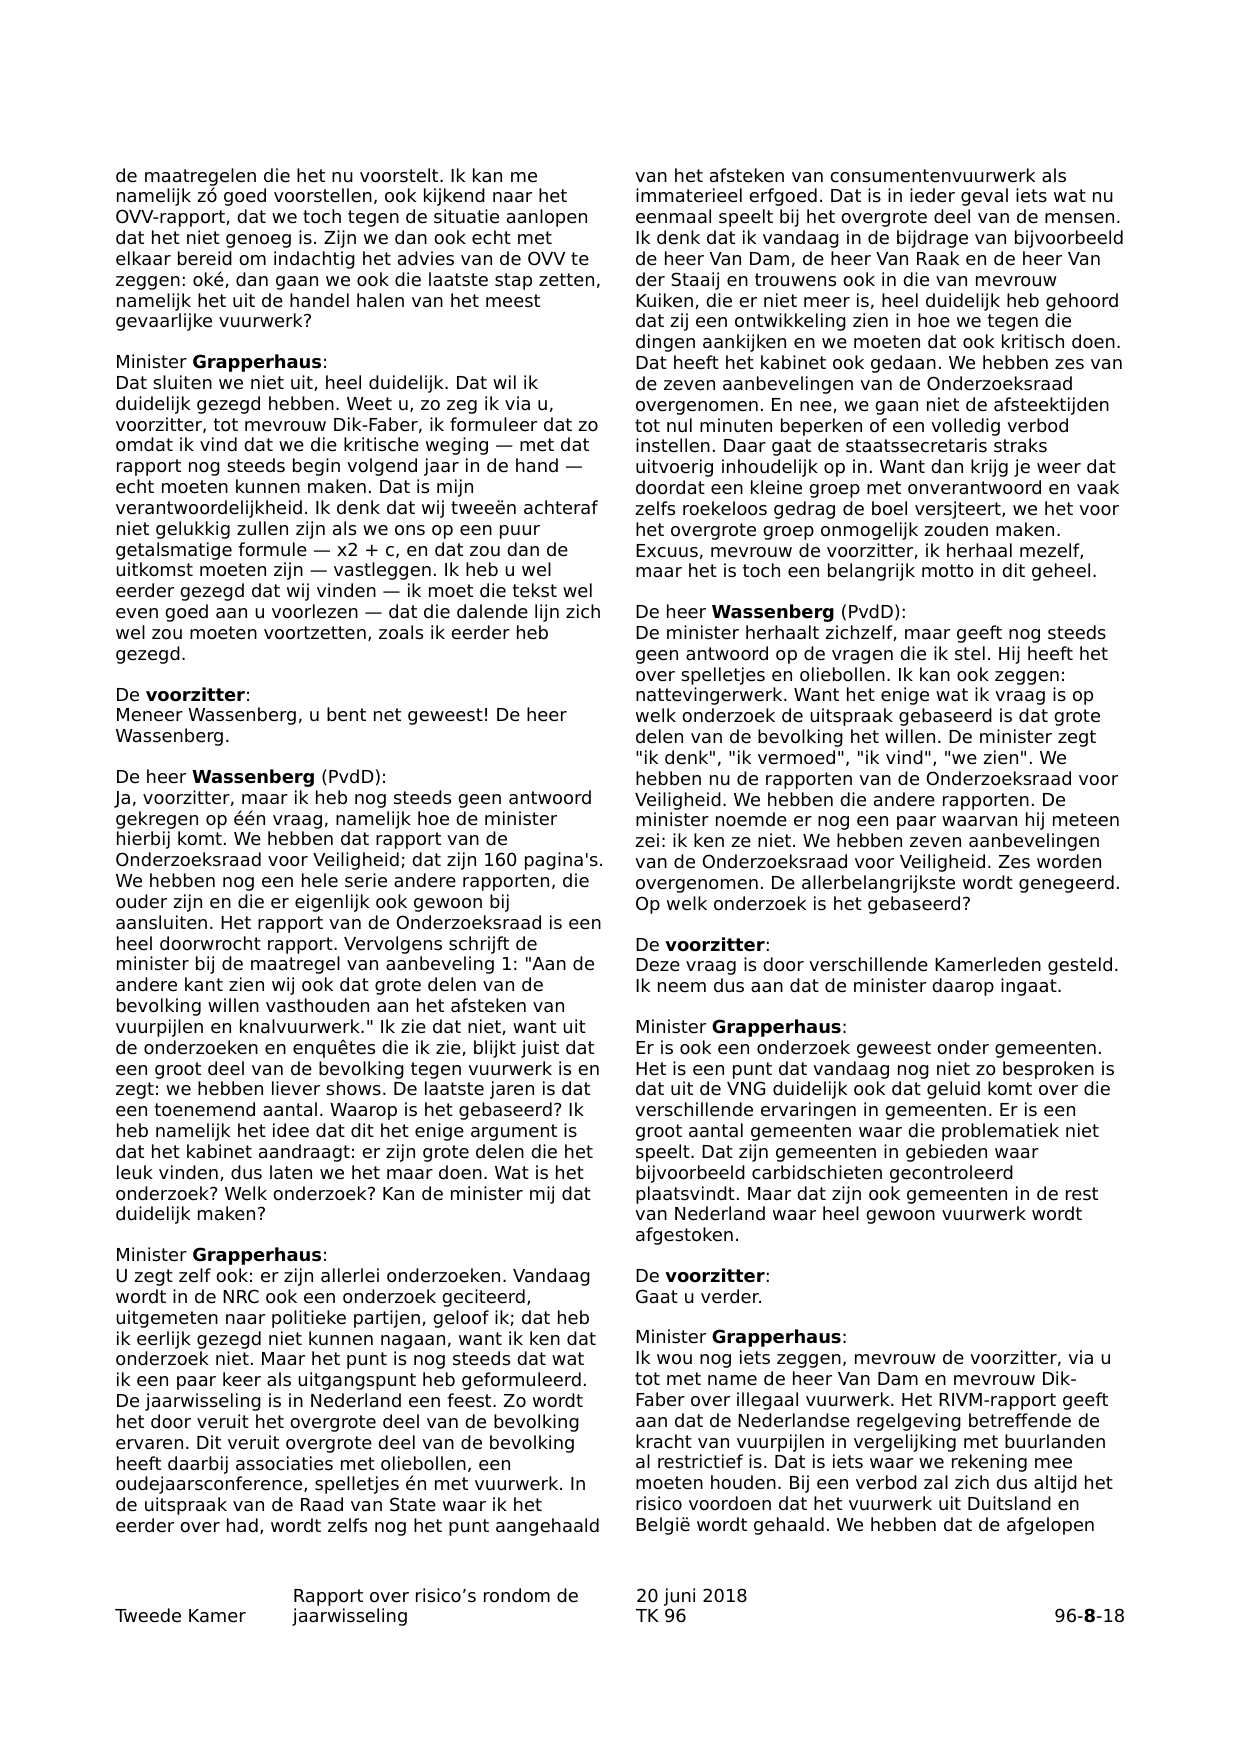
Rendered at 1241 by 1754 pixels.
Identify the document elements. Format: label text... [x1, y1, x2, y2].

text Minister Grapperhaus: [115, 1245, 605, 1266]
text De voorzitter: [635, 934, 1125, 955]
text Minister Grapperhaus: [635, 1017, 1125, 1037]
text Ik wou nog iets zeggen, mevrouw de voorzitter, via u tot met name de heer Van Dam en mevrouw Dik-Faber over illegaal vuurwerk. Het RIVM-rapport geeft aan dat de Nederlandse regelgeving betreffende de kracht van vuurpijlen in vergelijking met buurlanden al restrictief is. Dat is iets waar we rekening mee moeten houden. Bij een verbod zal zich dus altijd het risico voordoen dat het vuurwerk uit Duitsland en België wordt gehaald. We hebben dat de afgelopen [635, 1348, 1125, 1536]
text De minister herhaalt zichzelf, maar geeft nog steeds geen antwoord op de vragen die ik stel. Hij heeft het over spelletjes en oliebollen. Ik kan ook zeggen: nattevingerwerk. Want het enige wat ik vraag is op welk onderzoek de uitspraak gebaseerd is dat grote delen van de bevolking het willen. De minister zegt "ik denk", "ik vermoed", "ik vind", "we zien". We hebben nu de rapporten van de Onderzoeksraad voor Veiligheid. We hebben die andere rapporten. De minister noemde er nog een paar waarvan hij meteen zei: ik ken ze niet. We hebben zeven aanbevelingen van de Onderzoeksraad voor Veiligheid. Zes worden overgenomen. De allerbelangrijkste wordt genegeerd. Op welk onderzoek is het gebaseerd? [635, 623, 1125, 914]
text De heer Wassenberg (PvdD): [635, 602, 1125, 623]
text de maatregelen die het nu voorstelt. Ik kan me namelijk zó goed voorstellen, ook kijkend naar het OVV-rapport, dat we toch tegen de situatie aanlopen dat het niet genoeg is. Zijn we dan ook echt met elkaar bereid om indachtig het advies van de OVV te zeggen: oké, dan gaan we ook die laatste stap zetten, namelijk het uit de handel halen van het meest gevaarlijke vuurwerk? [115, 165, 605, 332]
text Gaat u verder. [635, 1287, 1125, 1307]
text De voorzitter: [115, 684, 605, 705]
text Dat heeft het kabinet ook gedaan. We hebben zes van de zeven aanbevelingen van de Onderzoeksraad overgenomen. En nee, we gaan niet de afsteektijden tot nul minuten beperken of een volledig verbod instellen. Daar gaat de staatssecretaris straks uitvoerig inhoudelijk op in. Want dan krijg je weer dat doordat een kleine groep met onverantwoord en vaak zelfs roekeloos gedrag de boel versjteert, we het voor het overgrote groep onmogelijk zouden maken. Excuus, mevrouw de voorzitter, ik herhaal mezelf, maar het is toch een belangrijk motto in dit geheel. [635, 353, 1125, 582]
text Deze vraag is door verschillende Kamerleden gesteld. Ik neem dus aan dat de minister daarop ingaat. [635, 955, 1125, 997]
text Meneer Wassenberg, u bent net geweest! De heer Wassenberg. [115, 705, 605, 747]
text De heer Wassenberg (PvdD): [115, 767, 605, 787]
text Minister Grapperhaus: [635, 1327, 1125, 1348]
text van het afsteken van consumentenvuurwerk als immaterieel erfgoed. Dat is in ieder geval iets wat nu eenmaal speelt bij het overgrote deel van de mensen. Ik denk dat ik vandaag in de bijdrage van bijvoorbeeld de heer Van Dam, de heer Van Raak en de heer Van der Staaij en trouwens ook in die van mevrouw Kuiken, die er niet meer is, heel duidelijk heb gehoord dat zij een ontwikkeling zien in hoe we tegen die dingen aankijken en we moeten dat ook kritisch doen. [635, 165, 1125, 353]
text Ja, voorzitter, maar ik heb nog steeds geen antwoord gekregen op één vraag, namelijk hoe de minister hierbij komt. We hebben dat rapport van de Onderzoeksraad voor Veiligheid; dat zijn 160 pagina's. We hebben nog een hele serie andere rapporten, die ouder zijn en die er eigenlijk ook gewoon bij aansluiten. Het rapport van de Onderzoeksraad is een heel doorwrocht rapport. Vervolgens schrijft de minister bij de maatregel van aanbeveling 1: "Aan de andere kant zien wij ook dat grote delen van de bevolking willen vasthouden aan het afsteken van vuurpijlen en knalvuurwerk." Ik zie dat niet, want uit de onderzoeken en enquêtes die ik zie, blijkt juist dat een groot deel van de bevolking tegen vuurwerk is en zegt: we hebben liever shows. De laatste jaren is dat een toenemend aantal. Waarop is het gebaseerd? Ik heb namelijk het idee dat dit het enige argument is dat het kabinet aandraagt: er zijn grote delen die het leuk vinden, dus laten we het maar doen. Wat is het onderzoek? Welk onderzoek? Kan de minister mij dat duidelijk maken? [115, 787, 605, 1225]
text U zegt zelf ook: er zijn allerlei onderzoeken. Vandaag wordt in de NRC ook een onderzoek geciteerd, uitgemeten naar politieke partijen, geloof ik; dat heb ik eerlijk gezegd niet kunnen nagaan, want ik ken dat onderzoek niet. Maar het punt is nog steeds dat wat ik een paar keer als uitgangspunt heb geformuleerd. De jaarwisseling is in Nederland een feest. Zo wordt het door veruit het overgrote deel van de bevolking ervaren. Dit veruit overgrote deel van de bevolking heeft daarbij associaties met oliebollen, een oudejaarsconference, spelletjes én met vuurwerk. In de uitspraak van de Raad van State waar ik het eerder over had, wordt zelfs nog het punt aangehaald [115, 1266, 605, 1537]
text Minister Grapperhaus: [115, 352, 605, 373]
text Er is ook een onderzoek geweest onder gemeenten. Het is een punt dat vandaag nog niet zo besproken is dat uit de VNG duidelijk ook dat geluid komt over die verschillende ervaringen in gemeenten. Er is een groot aantal gemeenten waar die problematiek niet speelt. Dat zijn gemeenten in gebieden waar bijvoorbeeld carbidschieten gecontroleerd plaatsvindt. Maar dat zijn ook gemeenten in de rest van Nederland waar heel gewoon vuurwerk wordt afgestoken. [635, 1037, 1125, 1246]
text De voorzitter: [635, 1266, 1125, 1287]
text Dat sluiten we niet uit, heel duidelijk. Dat wil ik duidelijk gezegd hebben. Weet u, zo zeg ik via u, voorzitter, tot mevrouw Dik-Faber, ik formuleer dat zo omdat ik vind dat we die kritische weging — met dat rapport nog steeds begin volgend jaar in de hand — echt moeten kunnen maken. Dat is mijn verantwoordelijkheid. Ik denk dat wij tweeën achteraf niet gelukkig zullen zijn als we ons op een puur getalsmatige formule — x2 + c, en dat zou dan de uitkomst moeten zijn — vastleggen. Ik heb u wel eerder gezegd dat wij vinden — ik moet die tekst wel even goed aan u voorlezen — dat die dalende lijn zich wel zou moeten voortzetten, zoals ik eerder heb gezegd. [115, 373, 605, 664]
